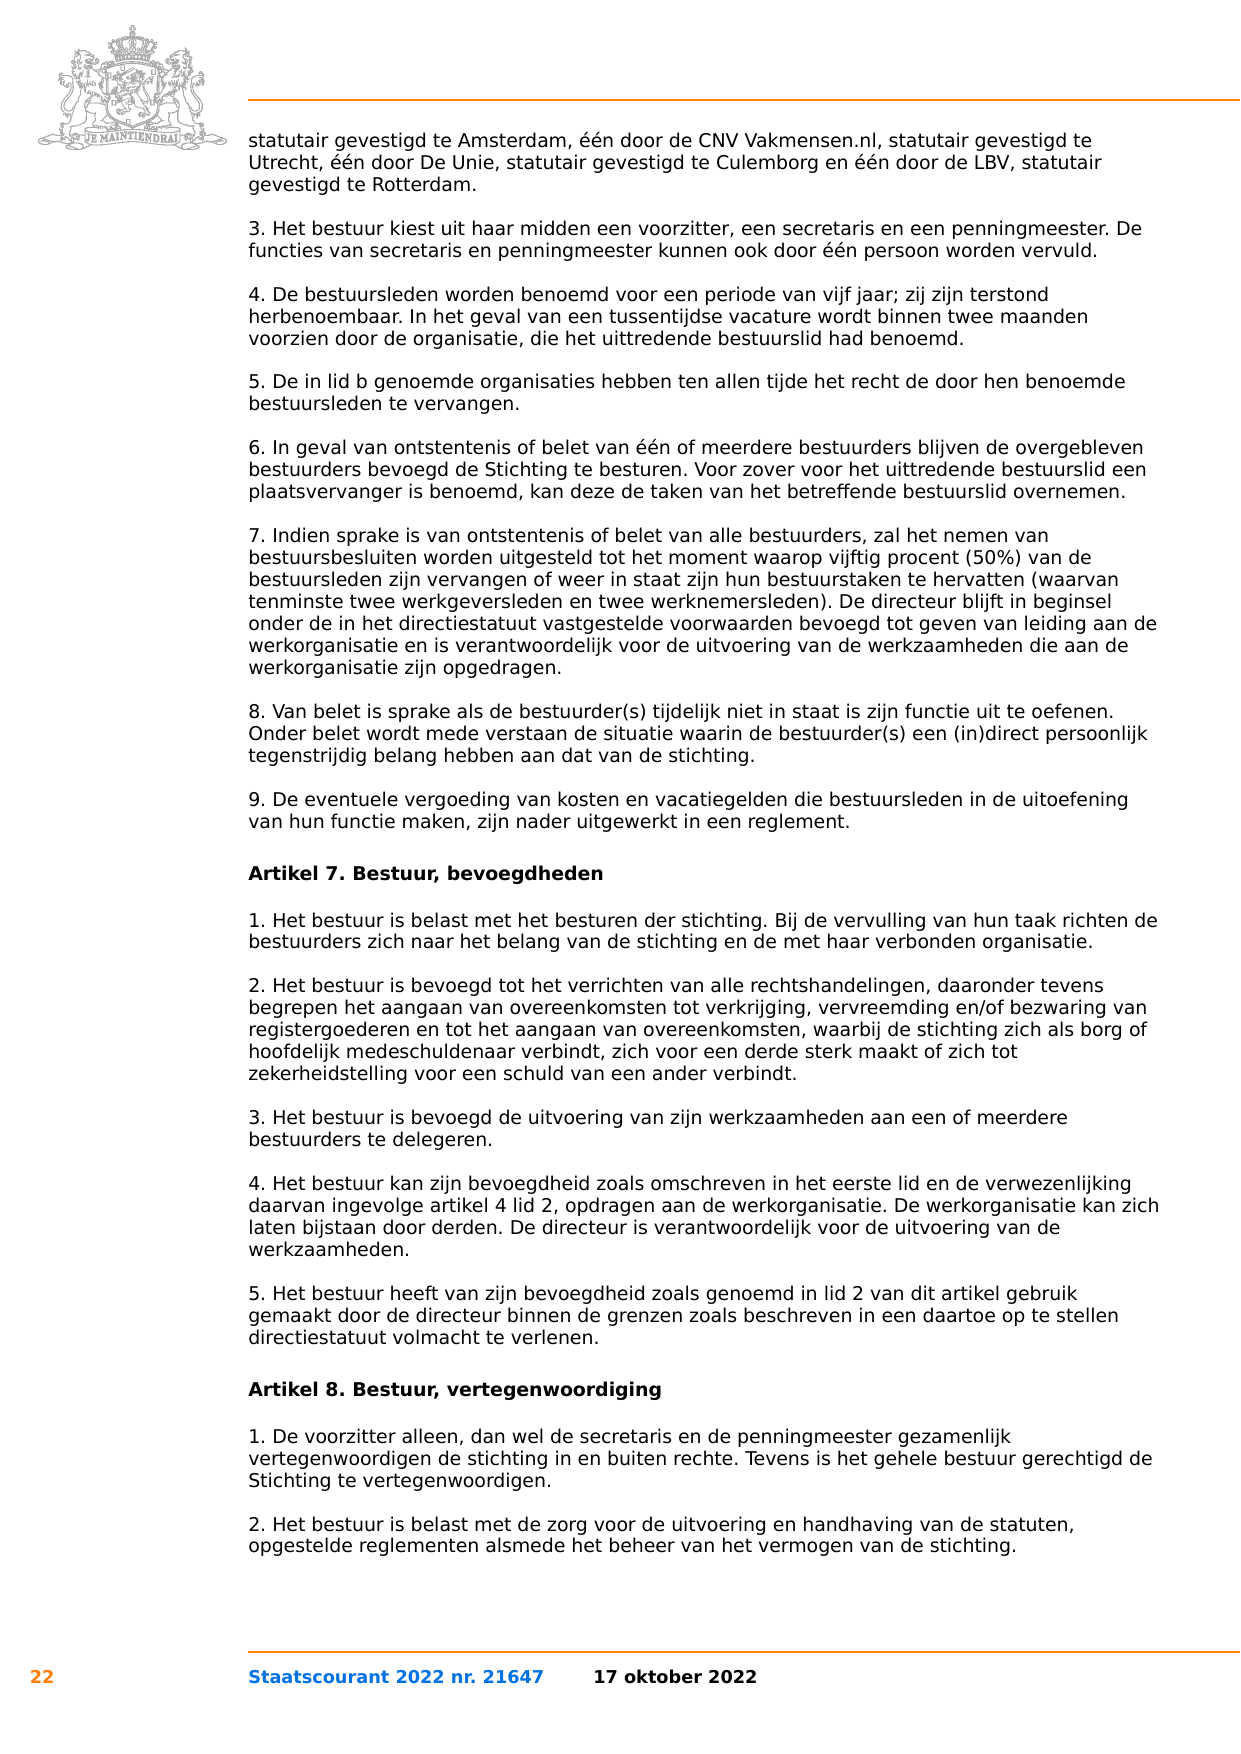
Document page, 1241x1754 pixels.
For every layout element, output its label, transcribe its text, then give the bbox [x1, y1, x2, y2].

text statutair gevestigd te Amsterdam, één door de CNV Vakmensen.nl, statutair gevestigd te Utrecht, één door De Unie, statutair gevestigd te Culemborg en één door de LBV, statutair gevestigd te Rotterdam. [248, 130, 1163, 196]
text 2. Het bestuur is belast met de zorg voor de uitvoering en handhaving van de statuten, opgestelde reglementen alsmede het beheer van het vermogen van de stichting. [248, 1513, 1163, 1557]
text 9. De eventuele vergoeding van kosten en vacatiegelden die bestuursleden in de uitoefening van hun functie maken, zijn nader uitgewerkt in een reglement. [248, 788, 1163, 832]
text 1. De voorzitter alleen, dan wel de secretaris en de penningmeester gezamenlijk vertegenwoordigen de stichting in en buiten rechte. Tevens is het gehele bestuur gerechtigd de Stichting te vertegenwoordigen. [248, 1426, 1163, 1492]
text 1. Het bestuur is belast met het besturen der stichting. Bij de vervulling van hun taak richten de bestuurders zich naar het belang van de stichting en de met haar verbonden organisatie. [248, 909, 1163, 953]
text 4. De bestuursleden worden benoemd voor een periode van vijf jaar; zij zijn terstond herbenoembaar. In het geval van een tussentijdse vacature wordt binnen twee maanden voorzien door de organisatie, die het uittredende bestuurslid had benoemd. [248, 283, 1163, 349]
text 3. Het bestuur is bevoegd de uitvoering van zijn werkzaamheden aan een of meerdere bestuurders te delegeren. [248, 1107, 1163, 1151]
subtitle Artikel 7. Bestuur, bevoegdheden [248, 862, 1163, 884]
text 4. Het bestuur kan zijn bevoegdheid zoals omschreven in het eerste lid en de verwezenlijking daarvan ingevolge artikel 4 lid 2, opdragen aan de werkorganisatie. De werkorganisatie kan zich laten bijstaan door derden. De directeur is verantwoordelijk voor de uitvoering van de werkzaamheden. [248, 1173, 1163, 1261]
picture [38, 25, 227, 150]
text 7. Indien sprake is van ontstentenis of belet van alle bestuurders, zal het nemen van bestuursbesluiten worden uitgesteld tot het moment waarop vijftig procent (50%) van de bestuursleden zijn vervangen of weer in staat zijn hun bestuurstaken te hervatten (waarvan tenminste twee werkgeversleden en twee werknemersleden). De directeur blijft in beginsel onder de in het directiestatuut vastgestelde voorwaarden bevoegd tot geven van leiding aan de werkorganisatie en is verantwoordelijk voor de uitvoering van de werkzaamheden die aan de werkorganisatie zijn opgedragen. [248, 525, 1163, 679]
text 2. Het bestuur is bevoegd tot het verrichten van alle rechtshandelingen, daaronder tevens begrepen het aangaan van overeenkomsten tot verkrijging, vervreemding en/of bezwaring van registergoederen en tot het aangaan van overeenkomsten, waarbij de stichting zich als borg of hoofdelijk medeschuldenaar verbindt, zich voor een derde sterk maakt of zich tot zekerheidstelling voor een schuld van een ander verbindt. [248, 975, 1163, 1085]
text 8. Van belet is sprake als de bestuurder(s) tijdelijk niet in staat is zijn functie uit te oefenen. Onder belet wordt mede verstaan de situatie waarin de bestuurder(s) een (in)direct persoonlijk tegenstrijdig belang hebben aan dat van de stichting. [248, 701, 1163, 767]
text 3. Het bestuur kiest uit haar midden een voorzitter, een secretaris en een penningmeester. De functies van secretaris en penningmeester kunnen ook door één persoon worden vervuld. [248, 218, 1163, 262]
text 5. De in lid b genoemde organisaties hebben ten allen tijde het recht de door hen benoemde bestuursleden te vervangen. [248, 371, 1163, 415]
text 6. In geval van ontstentenis of belet van één of meerdere bestuurders blijven de overgebleven bestuurders bevoegd de Stichting te besturen. Voor zover voor het uittredende bestuurslid een plaatsvervanger is benoemd, kan deze de taken van het betreffende bestuurslid overnemen. [248, 437, 1163, 503]
text 5. Het bestuur heeft van zijn bevoegdheid zoals genoemd in lid 2 van dit artikel gebruik gemaakt door de directeur binnen de grenzen zoals beschreven in een daartoe op te stellen directiestatuut volmacht te verlenen. [248, 1283, 1163, 1349]
subtitle Artikel 8. Bestuur, vertegenwoordiging [248, 1379, 1163, 1401]
